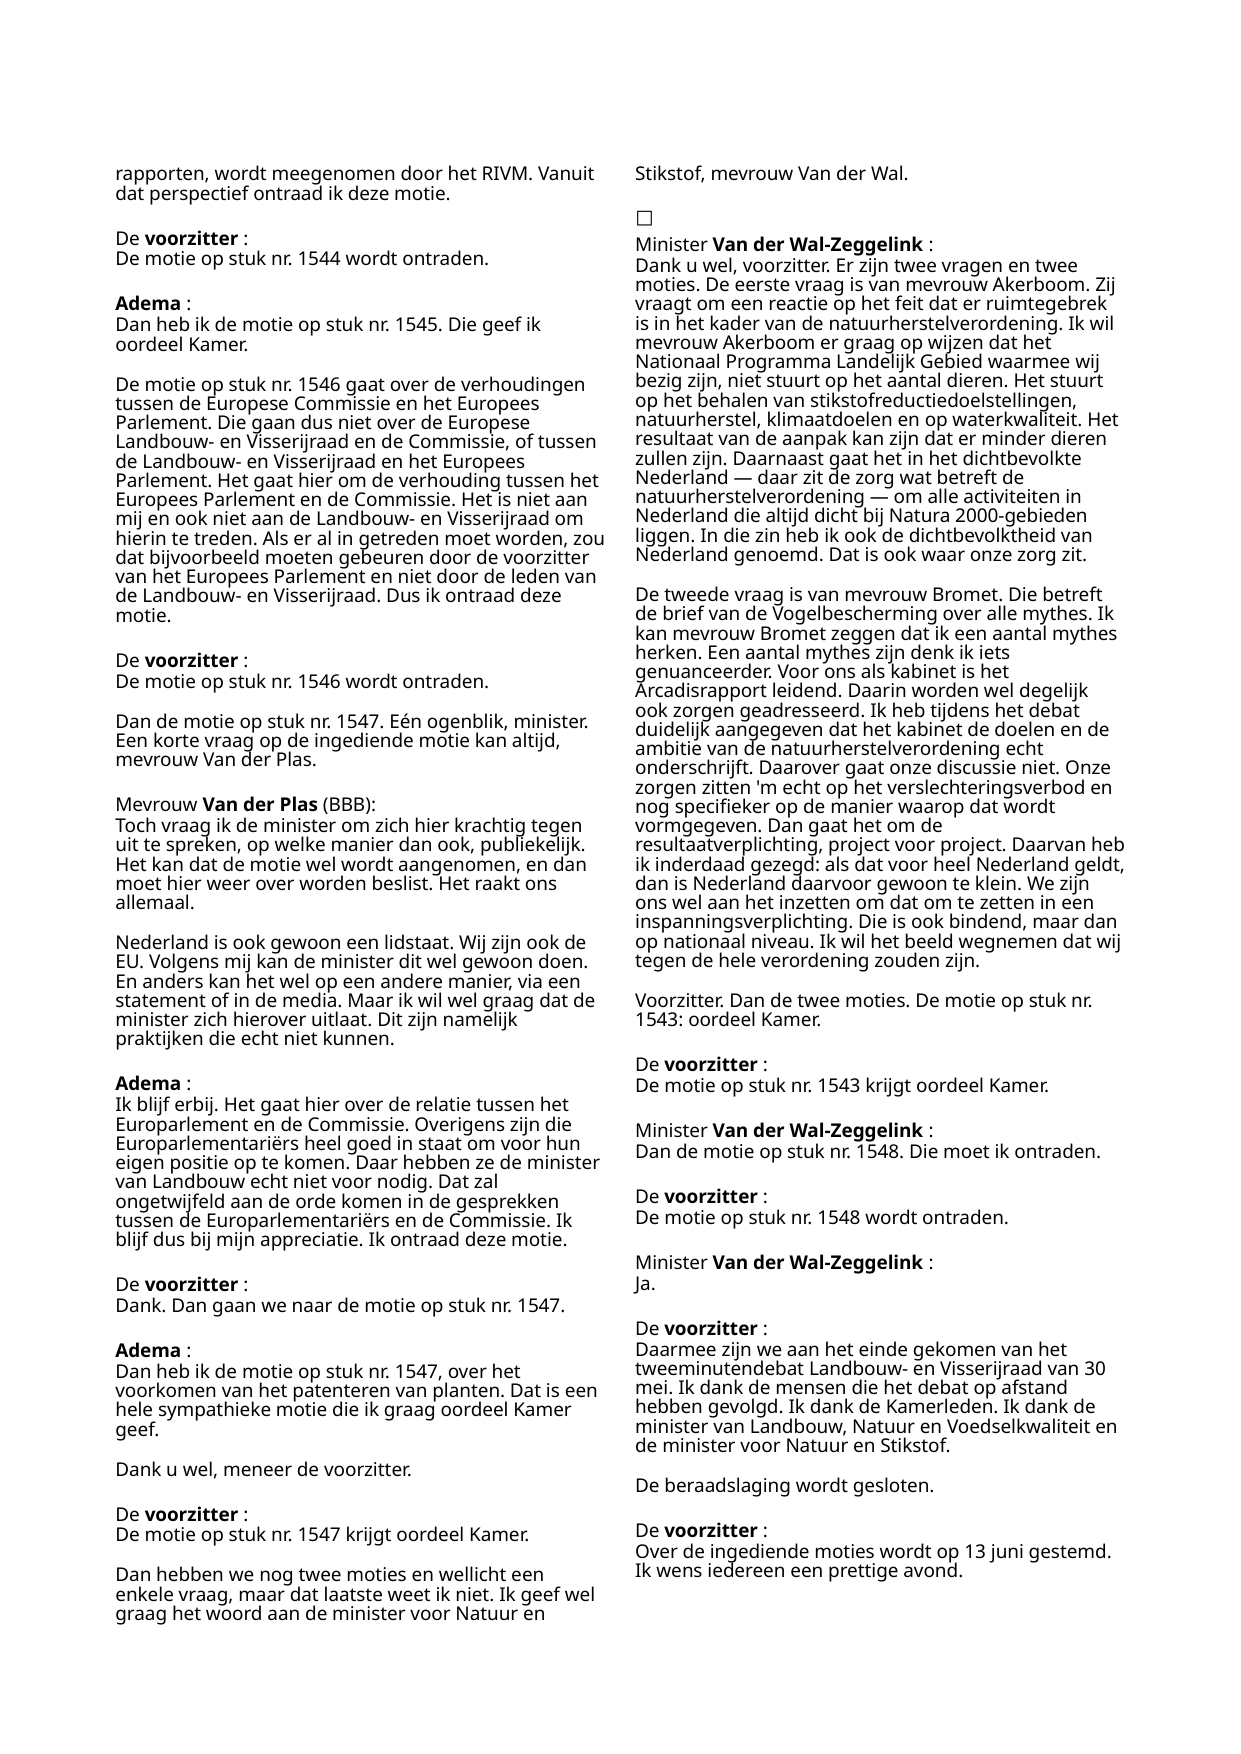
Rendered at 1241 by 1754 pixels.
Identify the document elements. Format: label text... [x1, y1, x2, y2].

text Toch vraag ik de minister om zich hier krachtig tegen uit te spreken, op welke manier dan ook, publiekelijk. Het kan dat de motie wel wordt aangenomen, en dan moet hier weer over worden beslist. Het raakt ons allemaal. [115, 817, 605, 913]
text ⬜ [635, 205, 1125, 231]
text De voorzitter : [635, 1315, 1125, 1341]
text Stikstof, mevrouw Van der Wal. [635, 165, 1125, 184]
text De voorzitter : [115, 225, 605, 250]
text rapporten, wordt meegenomen door het RIVM. Vanuit dat perspectief ontraad ik deze motie. [115, 165, 605, 204]
text Minister Van der Wal-Zeggelink : [635, 231, 1125, 257]
text De motie op stuk nr. 1547 krijgt oordeel Kamer. [115, 1526, 605, 1546]
text Over de ingediende moties wordt op 13 juni gestemd. Ik wens iedereen een prettige avond. [635, 1543, 1125, 1581]
text Nederland is ook gewoon een lidstaat. Wij zijn ook de EU. Volgens mij kan de minister dit wel gewoon doen. En anders kan het wel op een andere manier, via een statement of in de media. Maar ik wil wel graag dat de minister zich hierover uitlaat. Dit zijn namelijk praktijken die echt niet kunnen. [115, 934, 605, 1050]
text De motie op stuk nr. 1548 wordt ontraden. [635, 1209, 1125, 1228]
text Daarmee zijn we aan het einde gekomen van het tweeminutendebat Landbouw- en Visserijraad van 30 mei. Ik dank de mensen die het debat op afstand hebben gevolgd. Ik dank de Kamerleden. Ik dank de minister van Landbouw, Natuur en Voedselkwaliteit en de minister voor Natuur en Stikstof. [635, 1341, 1125, 1456]
text De motie op stuk nr. 1546 gaat over de verhoudingen tussen de Europese Commissie en het Europees Parlement. Die gaan dus niet over de Europese Landbouw- en Visserijraad en de Commissie, of tussen de Landbouw- en Visserijraad en het Europees Parlement. Het gaat hier om de verhouding tussen het Europees Parlement en de Commissie. Het is niet aan mij en ook niet aan de Landbouw- en Visserijraad om hierin te treden. Als er al in getreden moet worden, zou dat bijvoorbeeld moeten gebeuren door de voorzitter van het Europees Parlement en niet door de leden van de Landbouw- en Visserijraad. Dus ik ontraad deze motie. [115, 376, 605, 626]
text De voorzitter : [115, 1271, 605, 1297]
text Adema : [115, 1071, 605, 1096]
text De voorzitter : [115, 647, 605, 673]
text Dan heb ik de motie op stuk nr. 1545. Die geef ik oordeel Kamer. [115, 316, 605, 355]
text Voorzitter. Dan de twee moties. De motie op stuk nr. 1543: oordeel Kamer. [635, 992, 1125, 1031]
text Dan heb ik de motie op stuk nr. 1547, over het voorkomen van het patenteren van planten. Dat is een hele sympathieke motie die ik graag oordeel Kamer geef. [115, 1363, 605, 1440]
text Dan de motie op stuk nr. 1547. Eén ogenblik, minister. Een korte vraag op de ingediende motie kan altijd, mevrouw Van der Plas. [115, 713, 605, 770]
text De voorzitter : [635, 1183, 1125, 1209]
text Minister Van der Wal-Zeggelink : [635, 1249, 1125, 1275]
text Dank u wel, voorzitter. Er zijn twee vragen en twee moties. De eerste vraag is van mevrouw Akerboom. Zij vraagt om een reactie op het feit dat er ruimtegebrek is in het kader van de natuurherstelverordening. Ik wil mevrouw Akerboom er graag op wijzen dat het Nationaal Programma Landelijk Gebied waarmee wij bezig zijn, niet stuurt op het aantal dieren. Het stuurt op het behalen van stikstofreductiedoelstellingen, natuurherstel, klimaatdoelen en op waterkwaliteit. Het resultaat van de aanpak kan zijn dat er minder dieren zullen zijn. Daarnaast gaat het in het dichtbevolkte Nederland — daar zit de zorg wat betreft de natuurherstelverordening — om alle activiteiten in Nederland die altijd dicht bij Natura 2000-gebieden liggen. In die zin heb ik ook de dichtbevolktheid van Nederland genoemd. Dat is ook waar onze zorg zit. [635, 257, 1125, 565]
text De motie op stuk nr. 1544 wordt ontraden. [115, 250, 605, 270]
text De motie op stuk nr. 1543 krijgt oordeel Kamer. [635, 1077, 1125, 1096]
text De beraadslaging wordt gesloten. [635, 1477, 1125, 1496]
text Adema : [115, 1337, 605, 1363]
text Dank. Dan gaan we naar de motie op stuk nr. 1547. [115, 1297, 605, 1316]
text De tweede vraag is van mevrouw Bromet. Die betreft de brief van de Vogelbescherming over alle mythes. Ik kan mevrouw Bromet zeggen dat ik een aantal mythes herken. Een aantal mythes zijn denk ik iets genuanceerder. Voor ons als kabinet is het Arcadisrapport leidend. Daarin worden wel degelijk ook zorgen geadresseerd. Ik heb tijdens het debat duidelijk aangegeven dat het kabinet de doelen en de ambitie van de natuurherstelverordening echt onderschrijft. Daarover gaat onze discussie niet. Onze zorgen zitten 'm echt op het verslechteringsverbod en nog specifieker op de manier waarop dat wordt vormgegeven. Dan gaat het om de resultaatverplichting, project voor project. Daarvan heb ik inderdaad gezegd: als dat voor heel Nederland geldt, dan is Nederland daarvoor gewoon te klein. We zijn ons wel aan het inzetten om dat om te zetten in een inspanningsverplichting. Die is ook bindend, maar dan op nationaal niveau. Ik wil het beeld wegnemen dat wij tegen de hele verordening zouden zijn. [635, 586, 1125, 971]
text De voorzitter : [635, 1517, 1125, 1543]
text Ja. [635, 1275, 1125, 1294]
text Ik blijf erbij. Het gaat hier over de relatie tussen het Europarlement en de Commissie. Overigens zijn die Europarlementariërs heel goed in staat om voor hun eigen positie op te komen. Daar hebben ze de minister van Landbouw echt niet voor nodig. Dat zal ongetwijfeld aan de orde komen in de gesprekken tussen de Europarlementariërs en de Commissie. Ik blijf dus bij mijn appreciatie. Ik ontraad deze motie. [115, 1096, 605, 1250]
text Dan de motie op stuk nr. 1548. Die moet ik ontraden. [635, 1143, 1125, 1162]
text Dank u wel, meneer de voorzitter. [115, 1461, 605, 1480]
text De motie op stuk nr. 1546 wordt ontraden. [115, 673, 605, 692]
text Minister Van der Wal-Zeggelink : [635, 1117, 1125, 1143]
text De voorzitter : [115, 1501, 605, 1526]
text Mevrouw Van der Plas (BBB): [115, 791, 605, 817]
text Dan hebben we nog twee moties en wellicht een enkele vraag, maar dat laatste weet ik niet. Ik geef wel graag het woord aan de minister voor Natuur en [115, 1566, 605, 1624]
text De voorzitter : [635, 1051, 1125, 1077]
text Adema : [115, 291, 605, 316]
